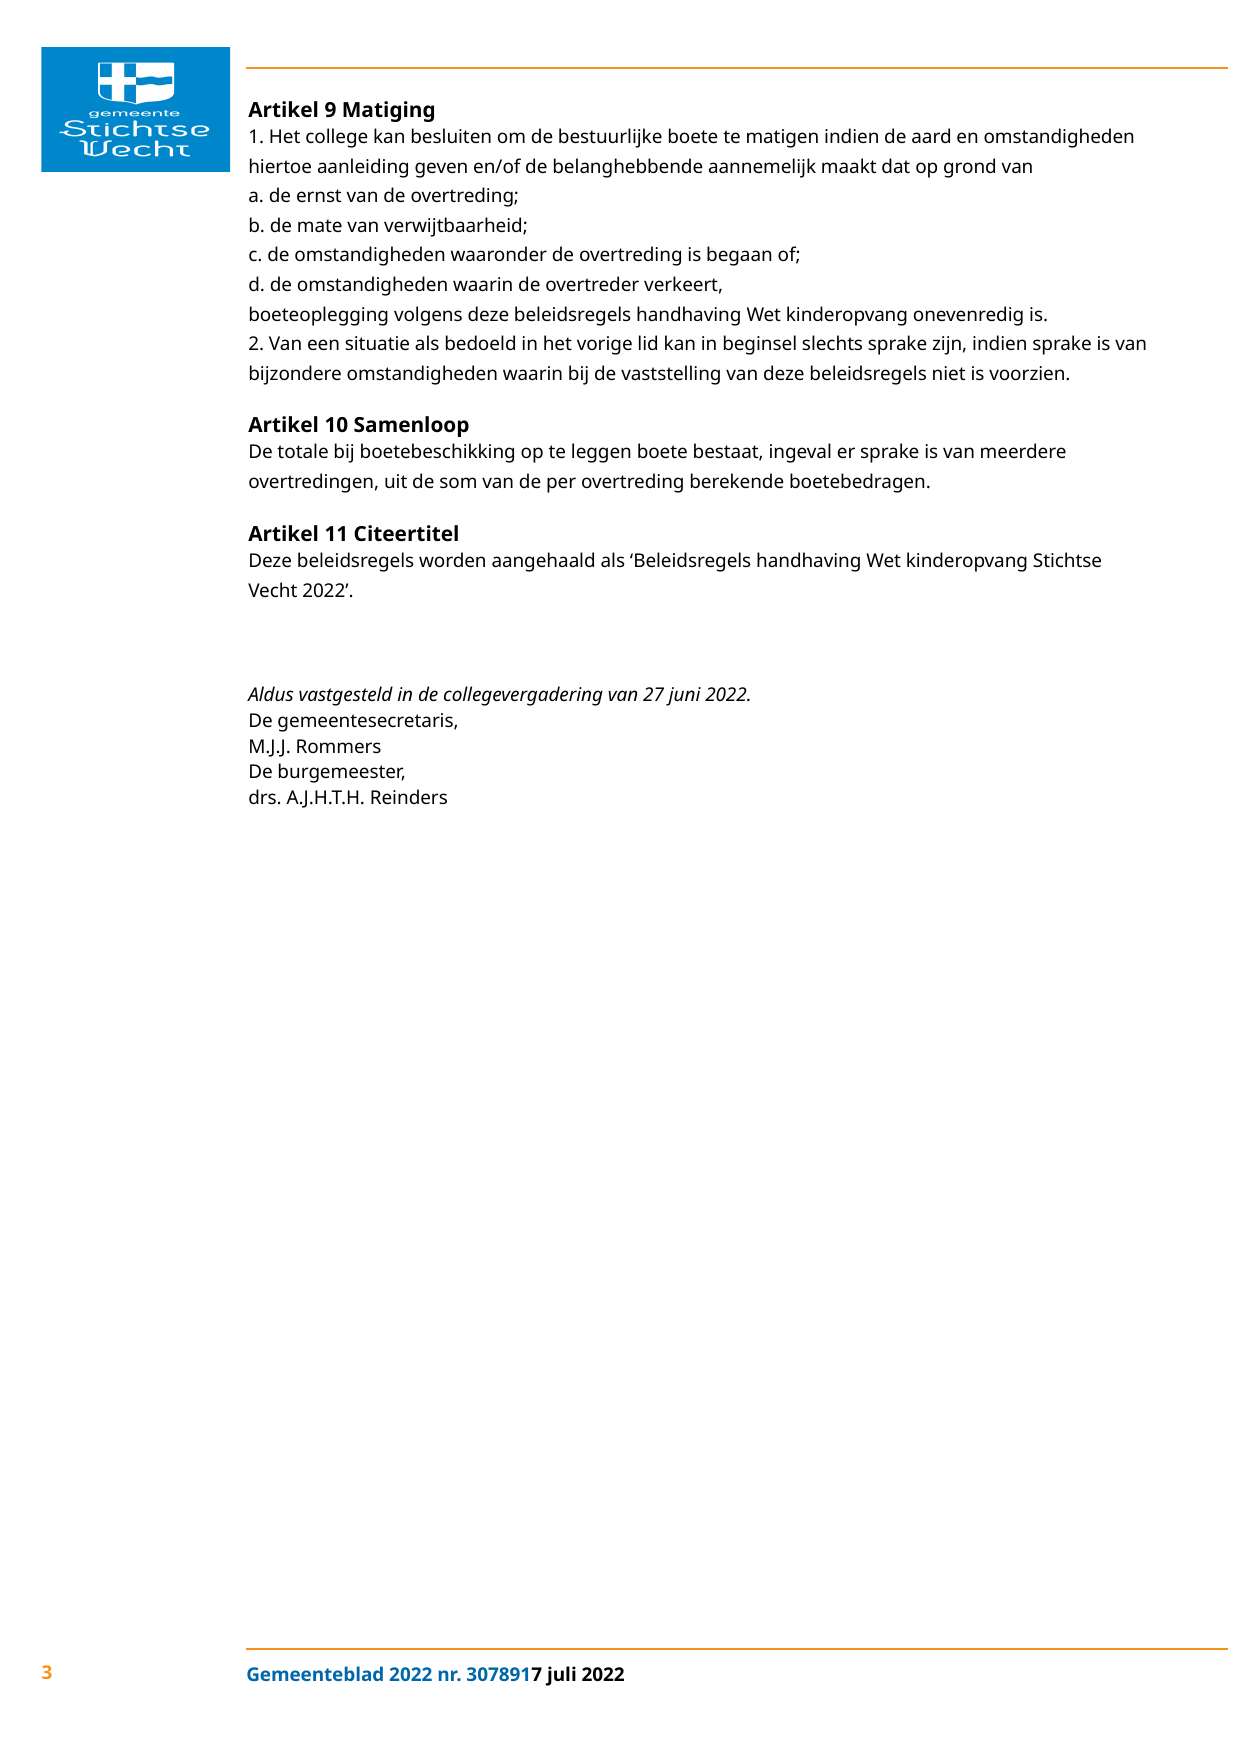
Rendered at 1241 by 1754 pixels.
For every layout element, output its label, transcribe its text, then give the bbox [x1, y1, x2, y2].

text Artikel 9 Matiging [248, 95, 1152, 123]
text drs. A.J.H.T.H. Reinders [248, 784, 1152, 810]
text M.J.J. Rommers [248, 733, 1152, 759]
text 1. Het college kan besluiten om de bestuurlijke boete te matigen indien de aard en omstandigheden hiertoe aanleiding geven en/of de belanghebbende aannemelijk maakt dat op grond van [248, 123, 1152, 178]
text c. de omstandigheden waaronder de overtreding is begaan of; [248, 242, 1152, 267]
text 2. Van een situatie als bedoeld in het vorige lid kan in beginsel slechts sprake zijn, indien sprake is van bijzondere omstandigheden waarin bij de vaststelling van deze beleidsregels niet is voorzien. [248, 330, 1152, 386]
text Artikel 11 Citeertitel [248, 519, 1152, 547]
text Deze beleidsregels worden aangehaald als ‘Beleidsregels handhaving Wet kinderopvang Stichtse Vecht 2022’. [248, 547, 1152, 602]
text De burgemeester, [248, 759, 1152, 784]
text b. de mate van verwijtbaarheid; [248, 212, 1152, 238]
text a. de ernst van de overtreding; [248, 182, 1152, 208]
text De gemeentesecretaris, [248, 707, 1152, 733]
picture [99, 63, 135, 101]
text boeteoplegging volgens deze beleidsregels handhaving Wet kinderopvang onevenredig is. [248, 301, 1152, 326]
text De totale bij boetebeschikking op te leggen boete bestaat, ingeval er sprake is van meerdere overtredingen, uit de som van de per overtreding berekende boetebedragen. [248, 439, 1152, 494]
text Artikel 10 Samenloop [248, 410, 1152, 439]
text Aldus vastgesteld in de collegevergadering van 27 juni 2022. [248, 682, 1152, 707]
picture [137, 63, 174, 103]
text d. de omstandigheden waarin de overtreder verkeert, [248, 271, 1152, 297]
